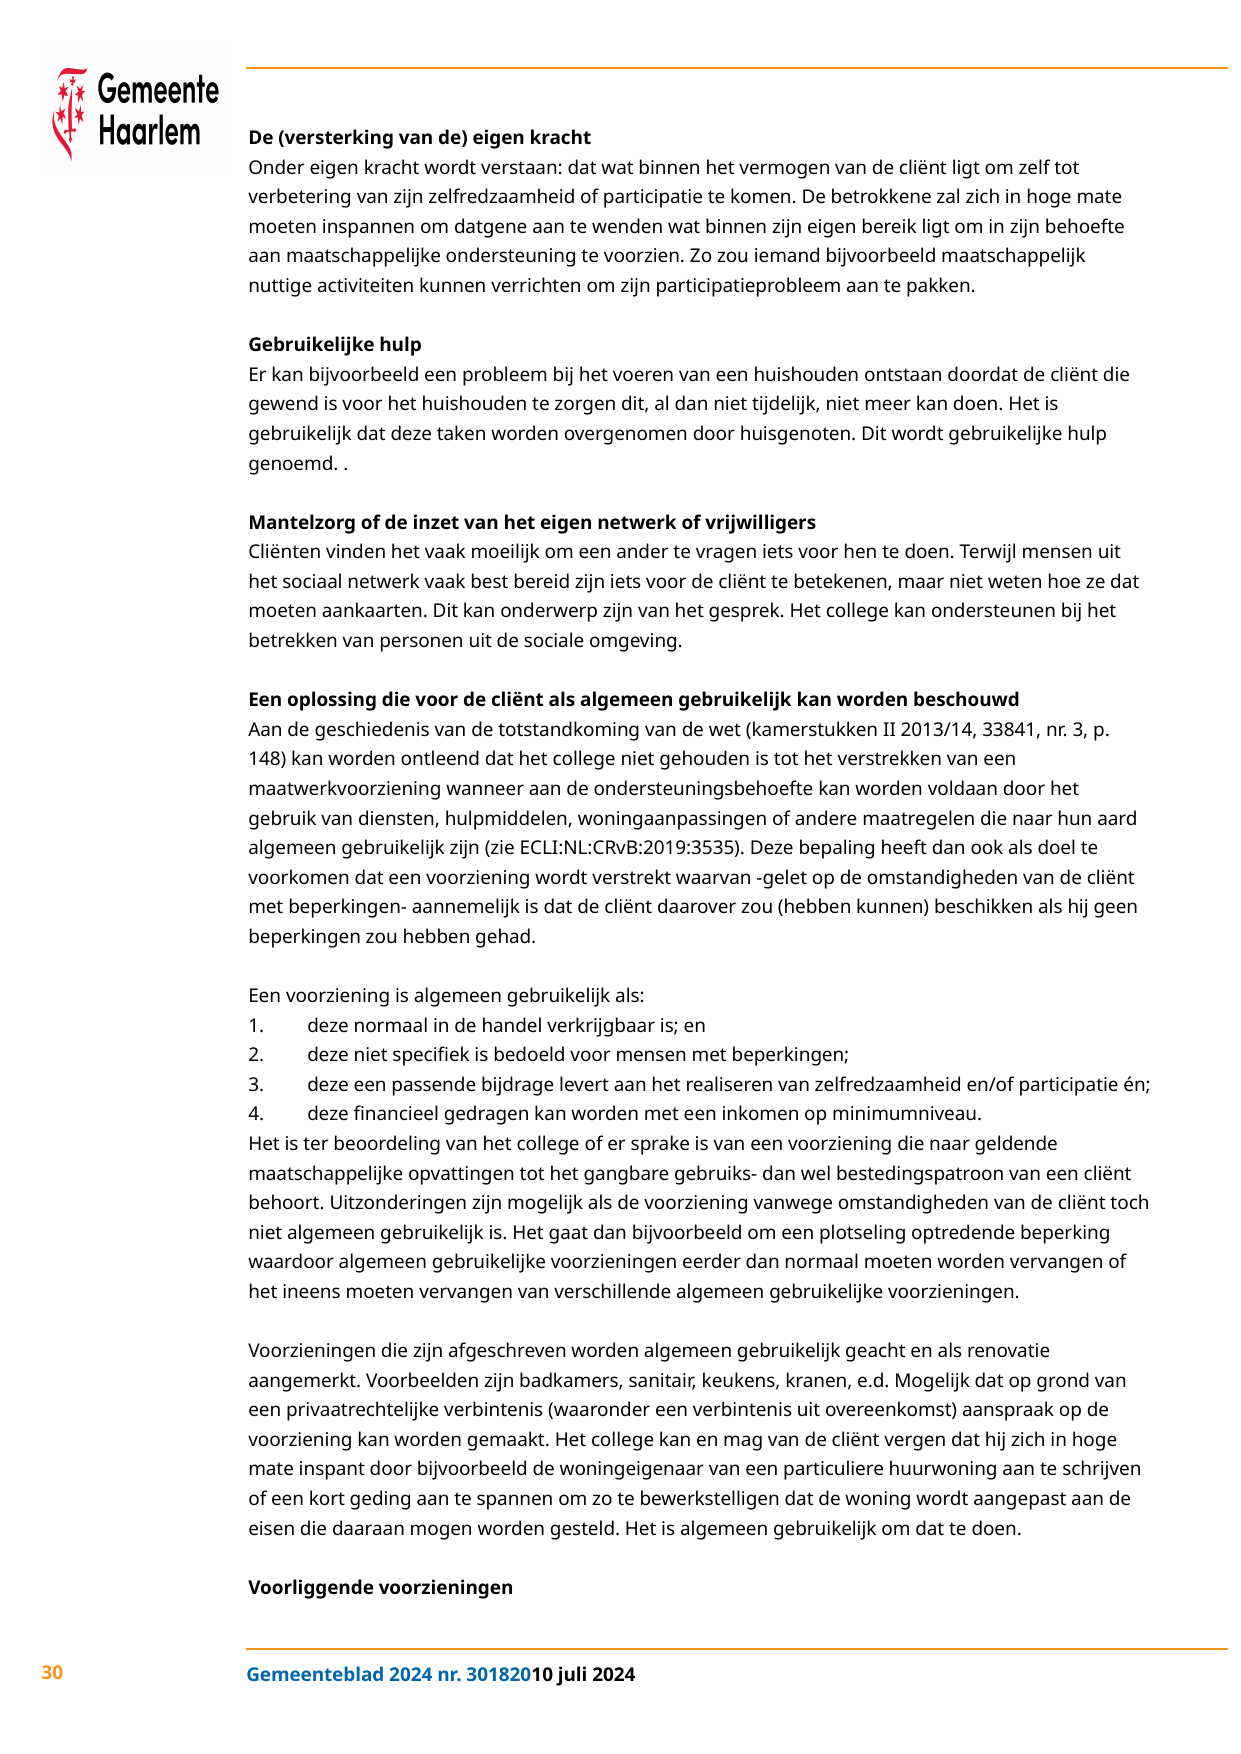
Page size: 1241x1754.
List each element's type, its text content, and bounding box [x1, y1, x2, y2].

text Het is ter beoordeling van het college of er sprake is van een voorziening die naar geldende maatschappelijke opvattingen tot het gangbare gebruiks- dan wel bestedingspatroon van een cliënt behoort. Uitzonderingen zijn mogelijk als de voorziening vanwege omstandigheden van de cliënt toch niet algemeen gebruikelijk is. Het gaat dan bijvoorbeeld om een plotseling optredende beperking waardoor algemeen gebruikelijke voorzieningen eerder dan normaal moeten worden vervangen of het ineens moeten vervangen van verschillende algemeen gebruikelijke voorzieningen. [248, 1130, 1152, 1304]
text Voorliggende voorzieningen [248, 1574, 1152, 1600]
text Gebruikelijke hulp [248, 331, 1152, 357]
text Een oplossing die voor de cliënt als algemeen gebruikelijk kan worden beschouwd [248, 686, 1152, 712]
text Er kan bijvoorbeeld een probleem bij het voeren van een huishouden ontstaan doordat de cliënt die gewend is voor het huishouden te zorgen dit, al dan niet tijdelijk, niet meer kan doen. Het is gebruikelijk dat deze taken worden overgenomen door huisgenoten. Dit wordt gebruikelijke hulp genoemd. . [248, 361, 1152, 476]
list deze niet specifiek is bedoeld voor mensen met beperkingen; [248, 1041, 1152, 1067]
list deze een passende bijdrage levert aan het realiseren van zelfredzaamheid en/of participatie én; [248, 1071, 1152, 1097]
list deze financieel gedragen kan worden met een inkomen op minimumniveau. [248, 1101, 1152, 1126]
picture [41, 47, 231, 172]
text Een voorziening is algemeen gebruikelijk als: [248, 982, 1152, 1008]
text De (versterking van de) eigen kracht [248, 124, 1152, 150]
text Cliënten vinden het vaak moeilijk om een ander te vragen iets voor hen te doen. Terwijl mensen uit het sociaal netwerk vaak best bereid zijn iets voor de cliënt te betekenen, maar niet weten hoe ze dat moeten aankaarten. Dit kan onderwerp zijn van het gesprek. Het college kan ondersteunen bij het betrekken van personen uit de sociale omgeving. [248, 538, 1152, 653]
list deze normaal in de handel verkrijgbaar is; en [248, 1012, 1152, 1038]
text Voorzieningen die zijn afgeschreven worden algemeen gebruikelijk geacht en als renovatie aangemerkt. Voorbeelden zijn badkamers, sanitair, keukens, kranen, e.d. Mogelijk dat op grond van een privaatrechtelijke verbintenis (waaronder een verbintenis uit overeenkomst) aanspraak op de voorziening kan worden gemaakt. Het college kan en mag van de cliënt vergen dat hij zich in hoge mate inspant door bijvoorbeeld de woningeigenaar van een particuliere huurwoning aan te schrijven of een kort geding aan te spannen om zo te bewerkstelligen dat de woning wordt aangepast aan de eisen die daaraan mogen worden gesteld. Het is algemeen gebruikelijk om dat te doen. [248, 1337, 1152, 1541]
text Aan de geschiedenis van de totstandkoming van de wet (kamerstukken II 2013/14, 33841, nr. 3, p. 148) kan worden ontleend dat het college niet gehouden is tot het verstrekken van een maatwerkvoorziening wanneer aan de ondersteuningsbehoefte kan worden voldaan door het gebruik van diensten, hulpmiddelen, woningaanpassingen of andere maatregelen die naar hun aard algemeen gebruikelijk zijn (zie ECLI:NL:CRvB:2019:3535). Deze bepaling heeft dan ook als doel te voorkomen dat een voorziening wordt verstrekt waarvan -gelet op de omstandigheden van de cliënt met beperkingen- aannemelijk is dat de cliënt daarover zou (hebben kunnen) beschikken als hij geen beperkingen zou hebben gehad. [248, 716, 1152, 949]
text Onder eigen kracht wordt verstaan: dat wat binnen het vermogen van de cliënt ligt om zelf tot verbetering van zijn zelfredzaamheid of participatie te komen. De betrokkene zal zich in hoge mate moeten inspannen om datgene aan te wenden wat binnen zijn eigen bereik ligt om in zijn behoefte aan maatschappelijke ondersteuning te voorzien. Zo zou iemand bijvoorbeeld maatschappelijk nuttige activiteiten kunnen verrichten om zijn participatieprobleem aan te pakken. [248, 154, 1152, 298]
text Mantelzorg of de inzet van het eigen netwerk of vrijwilligers [248, 509, 1152, 535]
